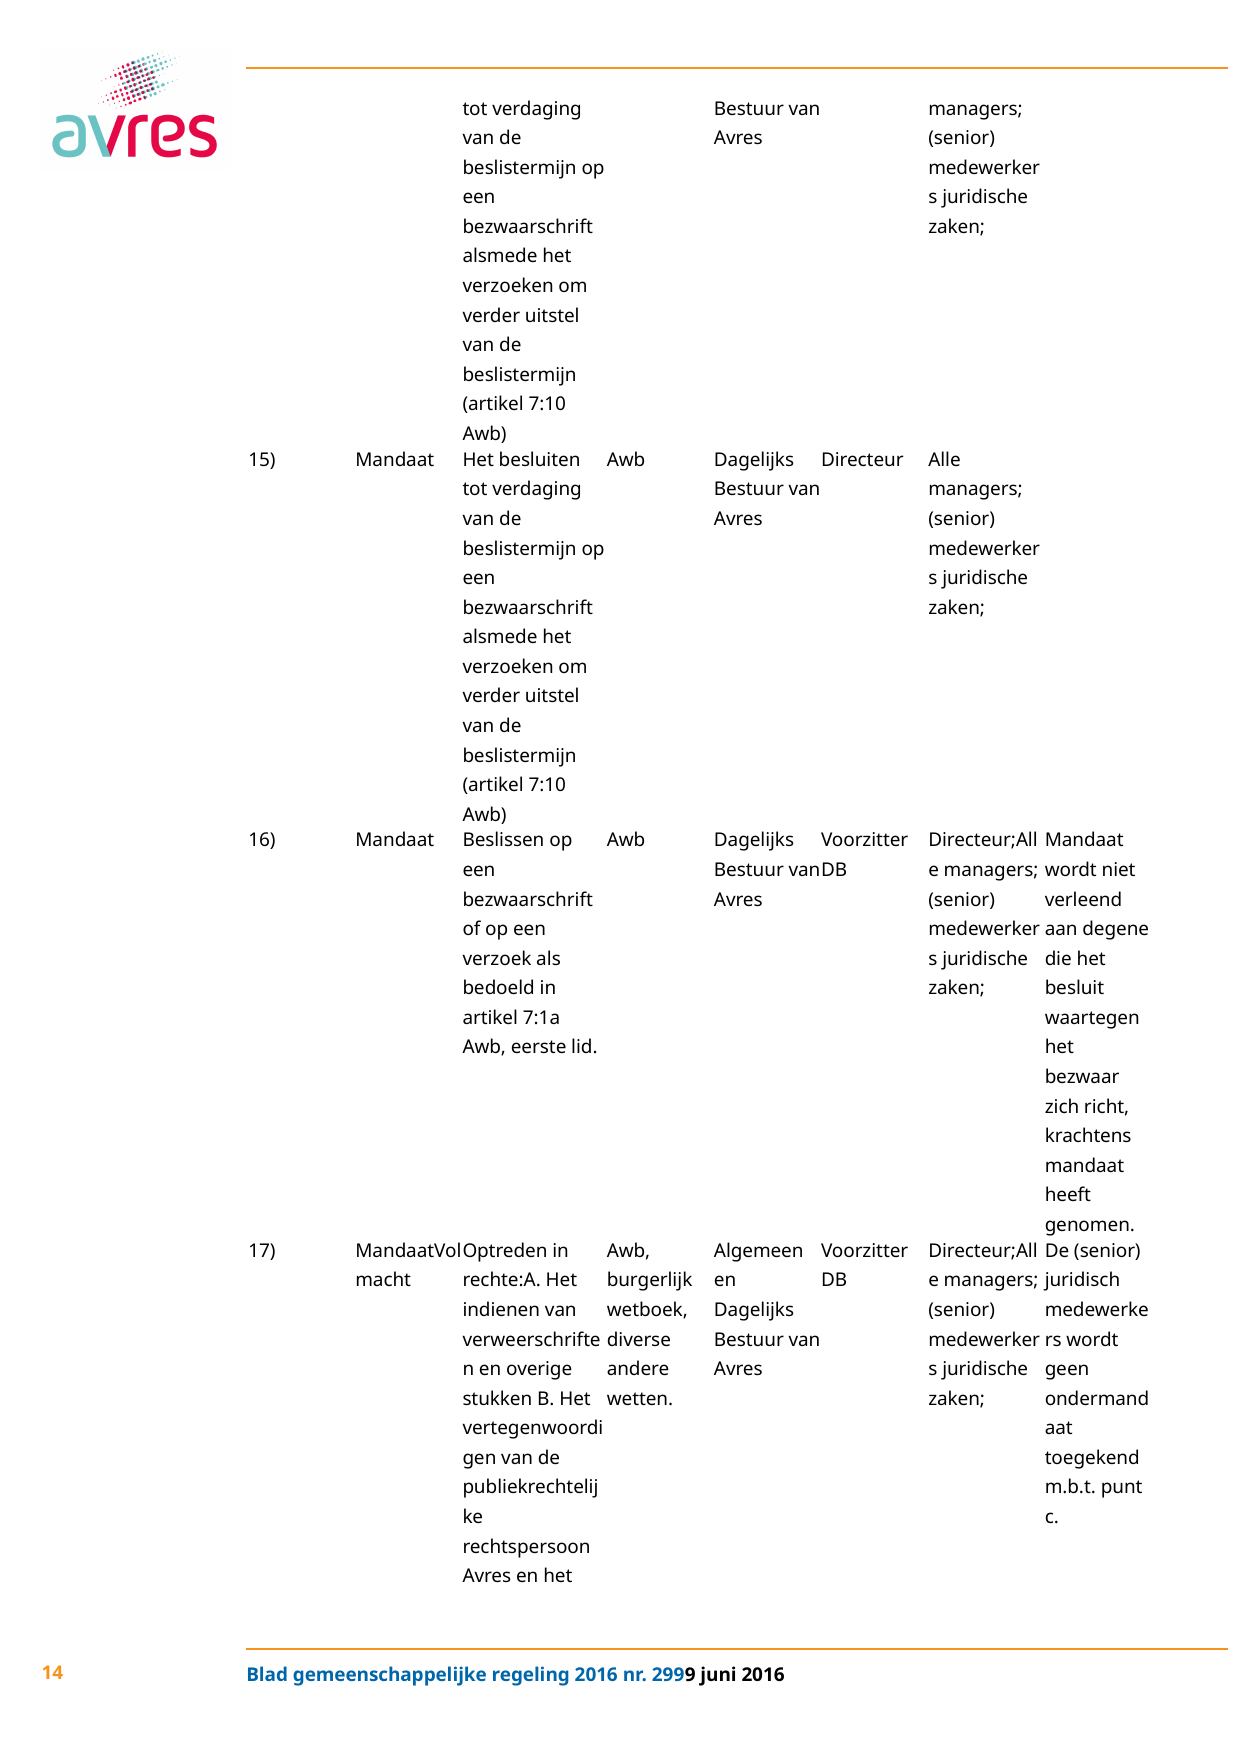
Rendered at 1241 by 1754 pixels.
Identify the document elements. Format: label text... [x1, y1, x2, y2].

table_cell Awb, burgerlijk wetboek, diverse andere wetten. [607, 1237, 714, 1588]
table_cell [248, 95, 355, 446]
table_cell Mandaat wordt niet verleend aan degene die het besluit waartegen het bezwaar zich richt, krachtens mandaat heeft genomen. [1045, 827, 1152, 1237]
table_cell De (senior) juridisch medewerkers wordt geen ondermandaat toegekend m.b.t. punt c. [1045, 1237, 1152, 1588]
table_cell Dagelijks Bestuur van Avres [714, 446, 821, 827]
table_cell Voorzitter DB [821, 1237, 928, 1588]
table_cell Optreden in rechte:A. Het indienen van verweerschriften en overige stukken B. Het vertegenwoordigen van de publiekrechtelijke rechtspersoon Avres en het [462, 1237, 607, 1588]
table_cell Dagelijks Bestuur van Avres [714, 827, 821, 1237]
table_cell Directeur [821, 446, 928, 827]
table_cell Voorzitter DB [821, 827, 928, 1237]
table_cell Awb [607, 446, 714, 827]
table_cell Directeur;Alle managers;(senior) medewerkers juridische zaken; [928, 1237, 1044, 1588]
table_cell Awb [607, 827, 714, 1237]
table_cell Directeur;Alle managers;(senior) medewerkers juridische zaken; [928, 827, 1044, 1237]
table_cell managers;(senior) medewerkers juridische zaken; [928, 95, 1044, 446]
table_cell Bestuur van Avres [714, 95, 821, 446]
table_cell 15) [248, 446, 355, 827]
table_cell Alle managers;(senior) medewerkers juridische zaken; [928, 446, 1044, 827]
table_cell [821, 95, 928, 446]
table_cell Beslissen op een bezwaarschrift of op een verzoek als bedoeld in artikel 7:1a Awb, eerste lid. [462, 827, 607, 1237]
table_cell [1045, 95, 1152, 446]
table_cell Mandaat [355, 827, 462, 1237]
picture [41, 47, 231, 172]
table_cell MandaatVolmacht [355, 1237, 462, 1588]
table_cell Mandaat [355, 446, 462, 827]
table_cell Het besluiten tot verdaging van de beslistermijn op een bezwaarschrift alsmede het verzoeken om verder uitstel van de beslistermijn (artikel 7:10 Awb) [462, 446, 607, 827]
table_cell tot verdaging van de beslistermijn op een bezwaarschrift alsmede het verzoeken om verder uitstel van de beslistermijn (artikel 7:10 Awb) [462, 95, 607, 446]
table_cell Algemeen en Dagelijks Bestuur van Avres [714, 1237, 821, 1588]
table_cell [607, 95, 714, 446]
table_cell [1045, 446, 1152, 827]
table_cell [355, 95, 462, 446]
table_cell 16) [248, 827, 355, 1237]
table_cell 17) [248, 1237, 355, 1588]
